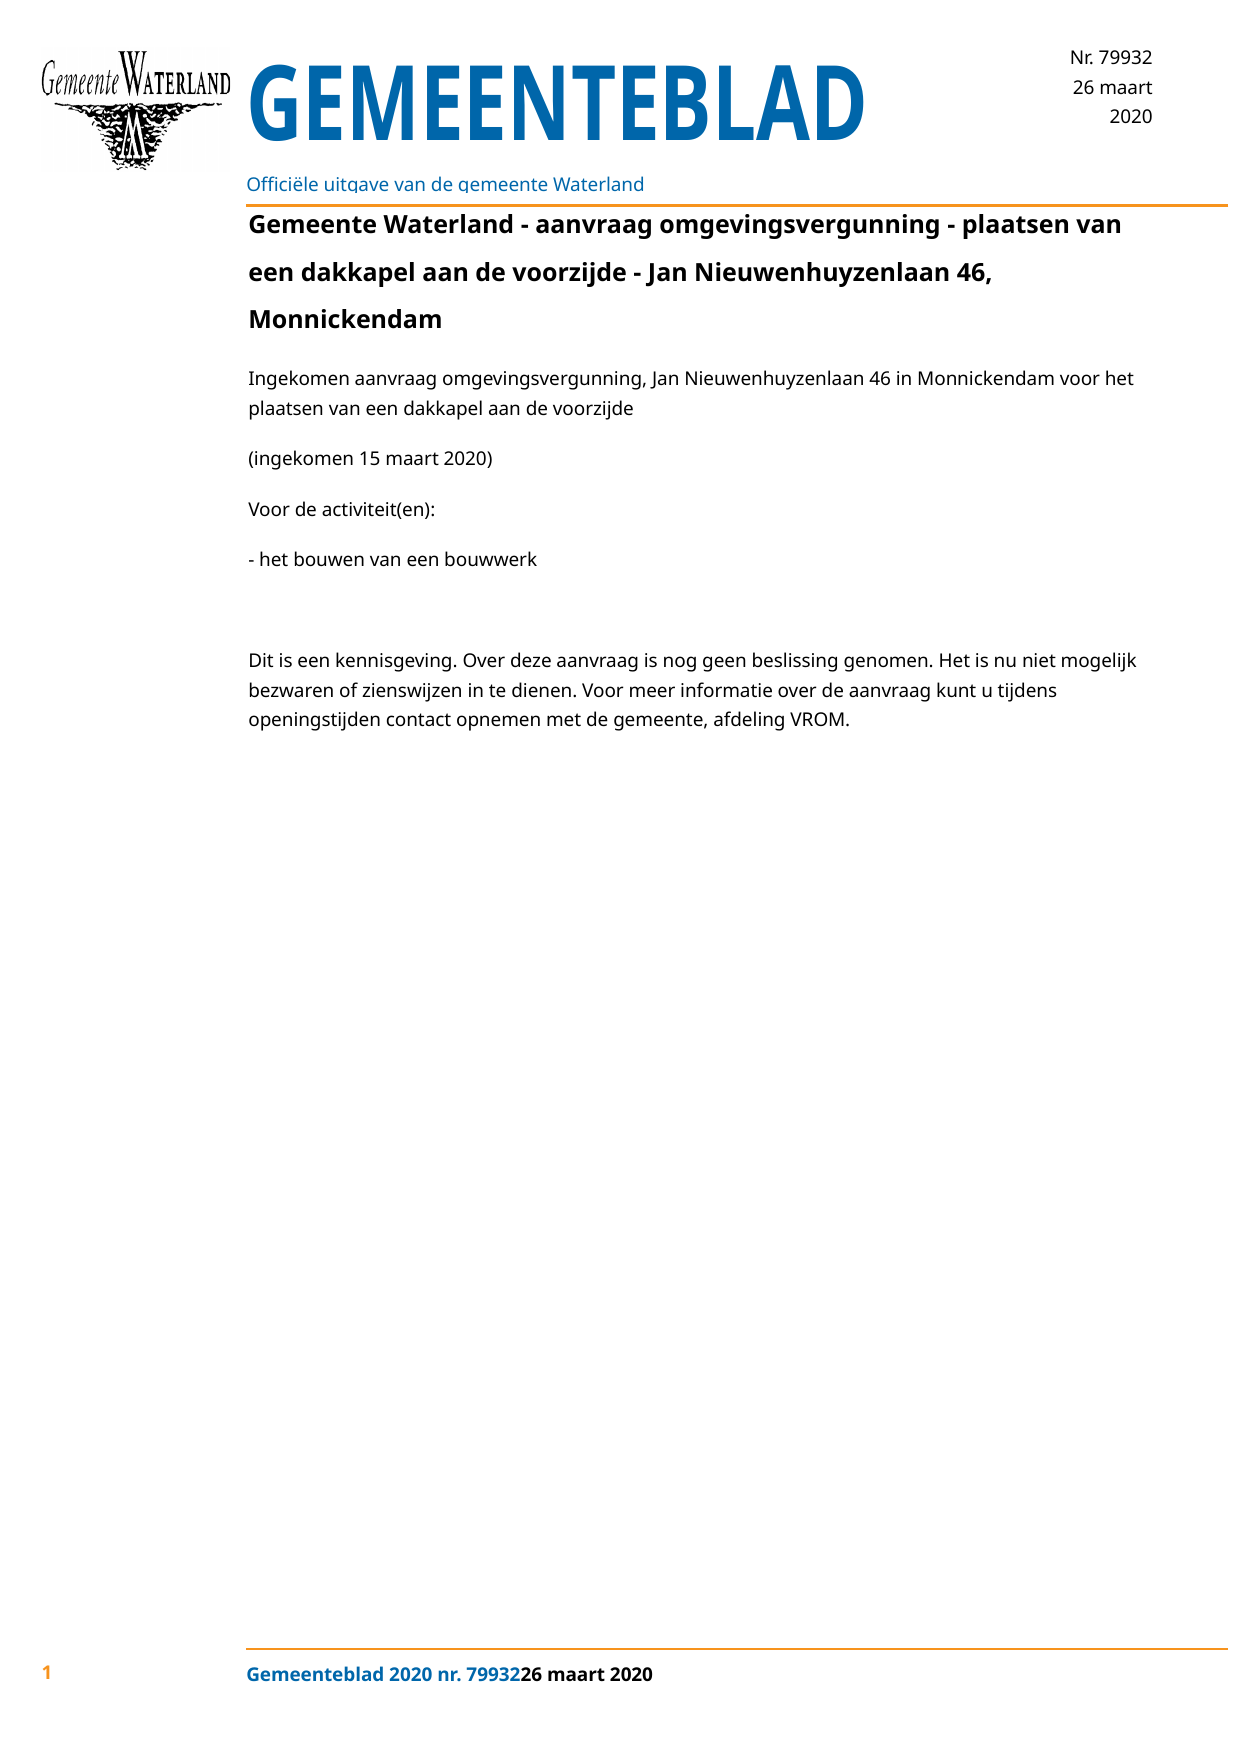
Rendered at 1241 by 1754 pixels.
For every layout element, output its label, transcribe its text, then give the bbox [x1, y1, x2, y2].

text Voor de activiteit(en): [248, 496, 1152, 522]
text Ingekomen aanvraag omgevingsvergunning, Jan Nieuwenhuyzenlaan 46 in Monnickendam voor het plaatsen van een dakkapel aan de voorzijde [248, 366, 1152, 421]
picture [41, 47, 231, 172]
text (ingekomen 15 maart 2020) [248, 446, 1152, 471]
text Dit is een kennisgeving. Over deze aanvraag is nog geen beslissing genomen. Het is nu niet mogelijk bezwaren of zienswijzen in te dienen. Voor meer informatie over de aanvraag kunt u tijdens openingstijden contact opnemen met de gemeente, afdeling VROM. [248, 647, 1152, 732]
text Gemeente Waterland - aanvraag omgevingsvergunning - plaatsen van een dakkapel aan de voorzijde - Jan Nieuwenhuyzenlaan 46, Monnickendam [248, 207, 1152, 336]
text - het bouwen van een bouwwerk [248, 546, 1152, 572]
